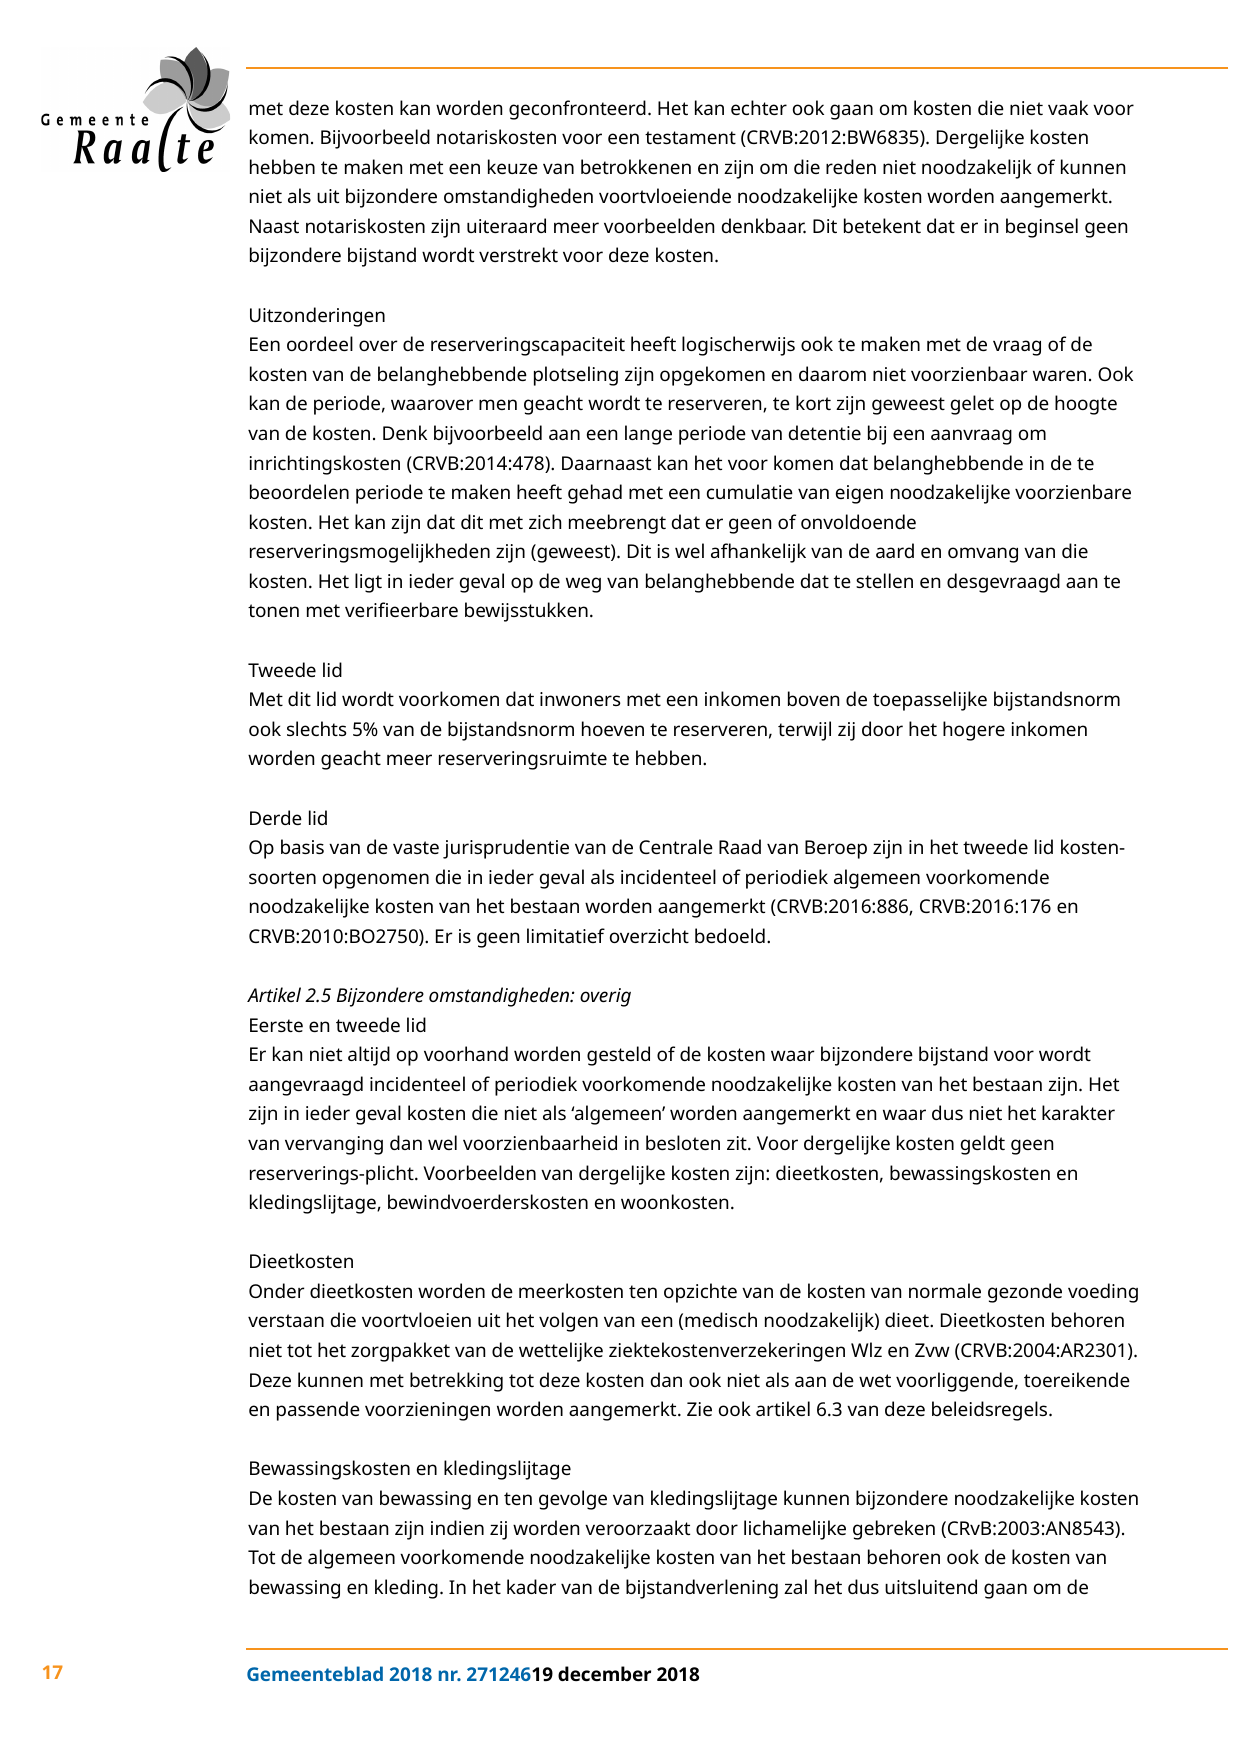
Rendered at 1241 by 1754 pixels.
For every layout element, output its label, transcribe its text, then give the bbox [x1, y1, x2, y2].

text Bewassingskosten en kledingslijtage [248, 1456, 1152, 1481]
text Eerste en tweede lid [248, 1012, 1152, 1038]
text Uitzonderingen [248, 302, 1152, 328]
text De kosten van bewassing en ten gevolge van kledingslijtage kunnen bijzondere noodzakelijke kosten van het bestaan zijn indien zij worden veroorzaakt door lichamelijke gebreken (CRvB:2003:AN8543). Tot de algemeen voorkomende noodzakelijke kosten van het bestaan behoren ook de kosten van bewassing en kleding. In het kader van de bijstandverlening zal het dus uitsluitend gaan om de [248, 1485, 1152, 1600]
text Onder dieetkosten worden de meerkosten ten opzichte van de kosten van normale gezonde voeding verstaan die voortvloeien uit het volgen van een (medisch noodzakelijk) dieet. Dieetkosten behoren niet tot het zorgpakket van de wettelijke ziektekostenverzekeringen Wlz en Zvw (CRVB:2004:AR2301). Deze kunnen met betrekking tot deze kosten dan ook niet als aan de wet voorliggende, toereikende en passende voorzieningen worden aangemerkt. Zie ook artikel 6.3 van deze beleidsregels. [248, 1278, 1152, 1422]
text Tweede lid [248, 657, 1152, 683]
text Artikel 2.5 Bijzondere omstandigheden: overig [248, 982, 1152, 1008]
picture [41, 47, 231, 172]
text met deze kosten kan worden geconfronteerd. Het kan echter ook gaan om kosten die niet vaak voor komen. Bijvoorbeeld notariskosten voor een testament (CRVB:2012:BW6835). Dergelijke kosten hebben te maken met een keuze van betrokkenen en zijn om die reden niet noodzakelijk of kunnen niet als uit bijzondere omstandigheden voortvloeiende noodzakelijke kosten worden aangemerkt. Naast notariskosten zijn uiteraard meer voorbeelden denkbaar. Dit betekent dat er in beginsel geen bijzondere bijstand wordt verstrekt voor deze kosten. [248, 95, 1152, 268]
text Derde lid [248, 805, 1152, 831]
text Een oordeel over de reserveringscapaciteit heeft logischerwijs ook te maken met de vraag of de kosten van de belanghebbende plotseling zijn opgekomen en daarom niet voorzienbaar waren. Ook kan de periode, waarover men geacht wordt te reserveren, te kort zijn geweest gelet op de hoogte van de kosten. Denk bijvoorbeeld aan een lange periode van detentie bij een aanvraag om inrichtingskosten (CRVB:2014:478). Daarnaast kan het voor komen dat belanghebbende in de te beoordelen periode te maken heeft gehad met een cumulatie van eigen noodzakelijke voorzienbare kosten. Het kan zijn dat dit met zich meebrengt dat er geen of onvoldoende reserveringsmogelijkheden zijn (geweest). Dit is wel afhankelijk van de aard en omvang van die kosten. Het ligt in ieder geval op de weg van belanghebbende dat te stellen en desgevraagd aan te tonen met verifieerbare bewijsstukken. [248, 331, 1152, 623]
text Met dit lid wordt voorkomen dat inwoners met een inkomen boven de toepasselijke bijstandsnorm ook slechts 5% van de bijstandsnorm hoeven te reserveren, terwijl zij door het hogere inkomen worden geacht meer reserveringsruimte te hebben. [248, 686, 1152, 771]
text Dieetkosten [248, 1248, 1152, 1274]
text Er kan niet altijd op voorhand worden gesteld of de kosten waar bijzondere bijstand voor wordt aangevraagd incidenteel of periodiek voorkomende noodzakelijke kosten van het bestaan zijn. Het zijn in ieder geval kosten die niet als ‘algemeen’ worden aangemerkt en waar dus niet het karakter van vervanging dan wel voorzienbaarheid in besloten zit. Voor dergelijke kosten geldt geen reserverings-plicht. Voorbeelden van dergelijke kosten zijn: dieetkosten, bewassingskosten en kledingslijtage, bewindvoerderskosten en woonkosten. [248, 1041, 1152, 1215]
text Op basis van de vaste jurisprudentie van de Centrale Raad van Beroep zijn in het tweede lid kosten-soorten opgenomen die in ieder geval als incidenteel of periodiek algemeen voorkomende noodzakelijke kosten van het bestaan worden aangemerkt (CRVB:2016:886, CRVB:2016:176 en CRVB:2010:BO2750). Er is geen limitatief overzicht bedoeld. [248, 834, 1152, 949]
